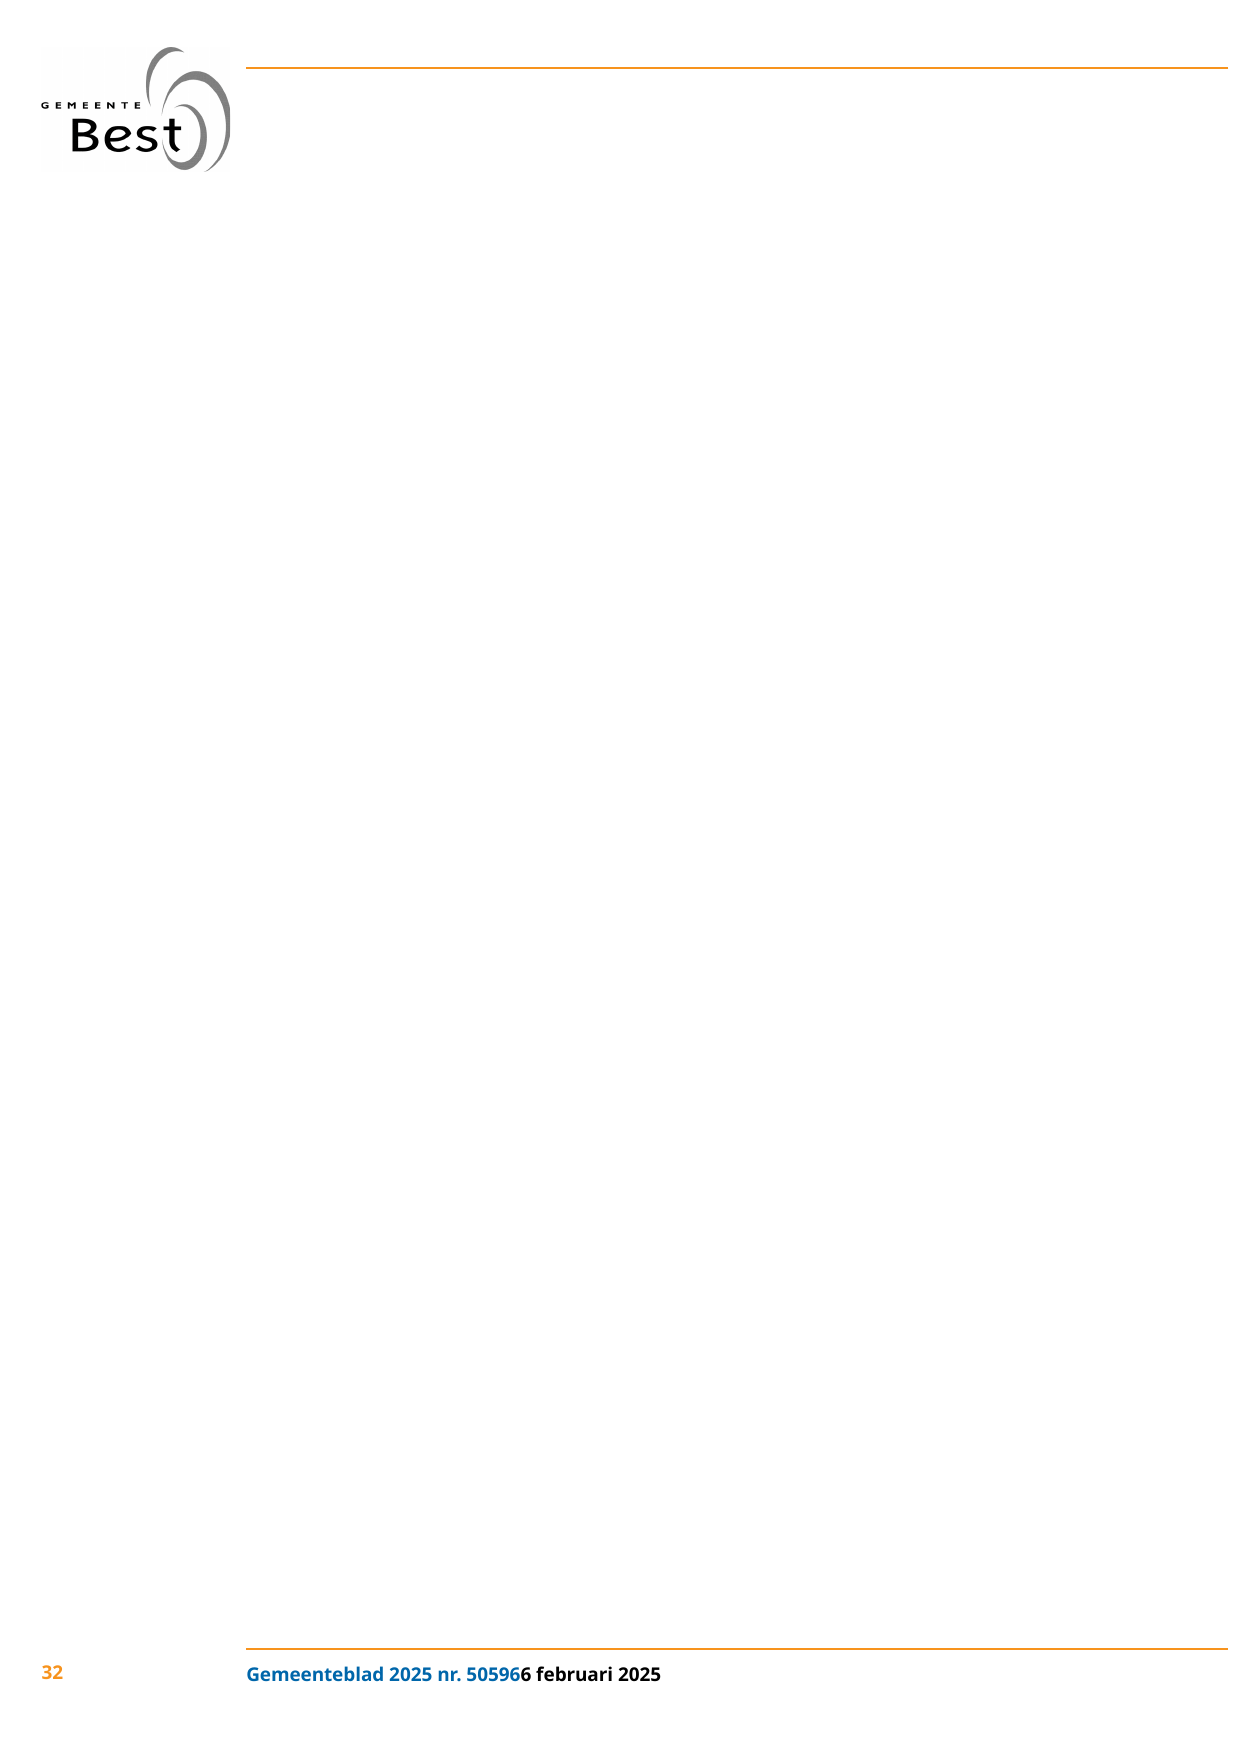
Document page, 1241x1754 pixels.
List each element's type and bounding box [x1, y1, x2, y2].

picture [41, 47, 231, 172]
